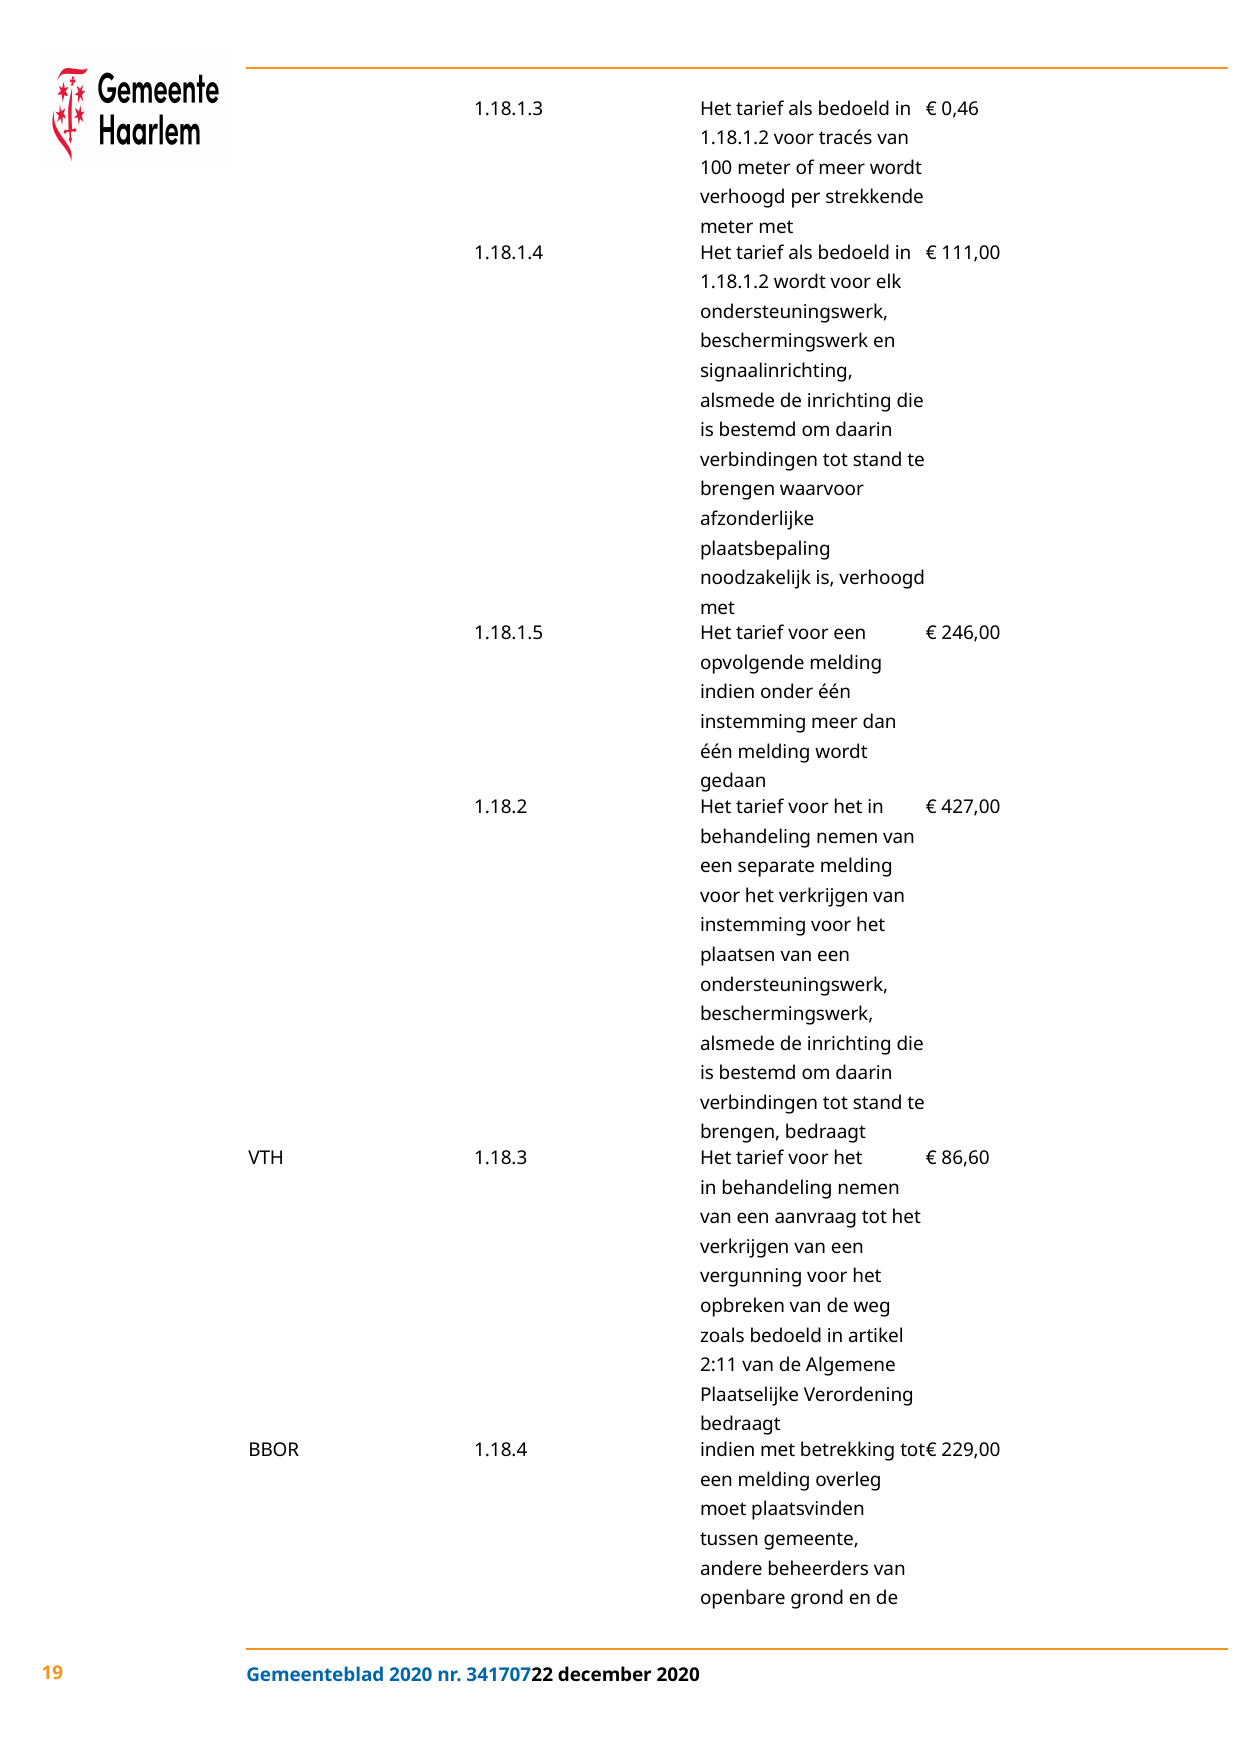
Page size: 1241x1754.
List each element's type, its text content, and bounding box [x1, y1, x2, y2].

table_cell Het tarief voor het in behandeling nemen van een separate melding voor het verkrijgen van instemming voor het plaatsen van een ondersteuningswerk, beschermingswerk, alsmede de inrichting die is bestemd om daarin verbindingen tot stand te brengen, bedraagt [700, 793, 926, 1144]
table_cell Het tarief als bedoeld in 1.18.1.2 voor tracés van 100 meter of meer wordt verhoogd per strekkende meter met [700, 95, 926, 239]
table_cell 1.18.3 [474, 1144, 700, 1436]
table_cell [248, 793, 474, 1144]
table_cell 1.18.1.4 [474, 239, 700, 619]
table_cell 1.18.4 [474, 1436, 700, 1610]
table_cell 1.18.1.5 [474, 620, 700, 793]
table_cell € 0,46 [926, 95, 1152, 239]
table_cell Het tarief voor een opvolgende melding indien onder één instemming meer dan één melding wordt gedaan [700, 620, 926, 793]
table_cell indien met betrekking tot een melding overleg moet plaatsvinden tussen gemeente, andere beheerders van openbare grond en de [700, 1436, 926, 1610]
table_cell 1.18.1.3 [474, 95, 700, 239]
table_cell € 246,00 [926, 620, 1152, 793]
table_cell 1.18.2 [474, 793, 700, 1144]
table_cell [248, 620, 474, 793]
table_cell Het tarief voor het in behandeling nemen van een aanvraag tot het verkrijgen van een vergunning voor het opbreken van de weg zoals bedoeld in artikel 2:11 van de Algemene Plaatselijke Verordening bedraagt [700, 1144, 926, 1436]
table_cell BBOR [248, 1436, 474, 1610]
picture [41, 47, 231, 172]
table_cell Het tarief als bedoeld in 1.18.1.2 wordt voor elk ondersteuningswerk, beschermingswerk en signaalinrichting, alsmede de inrichting die is bestemd om daarin verbindingen tot stand te brengen waarvoor afzonderlijke plaatsbepaling noodzakelijk is, verhoogd met [700, 239, 926, 619]
table_cell VTH [248, 1144, 474, 1436]
table_cell € 427,00 [926, 793, 1152, 1144]
table_cell € 229,00 [926, 1436, 1152, 1610]
table_cell € 111,00 [926, 239, 1152, 619]
table_cell [248, 95, 474, 239]
table_cell [248, 239, 474, 619]
table_cell € 86,60 [926, 1144, 1152, 1436]
